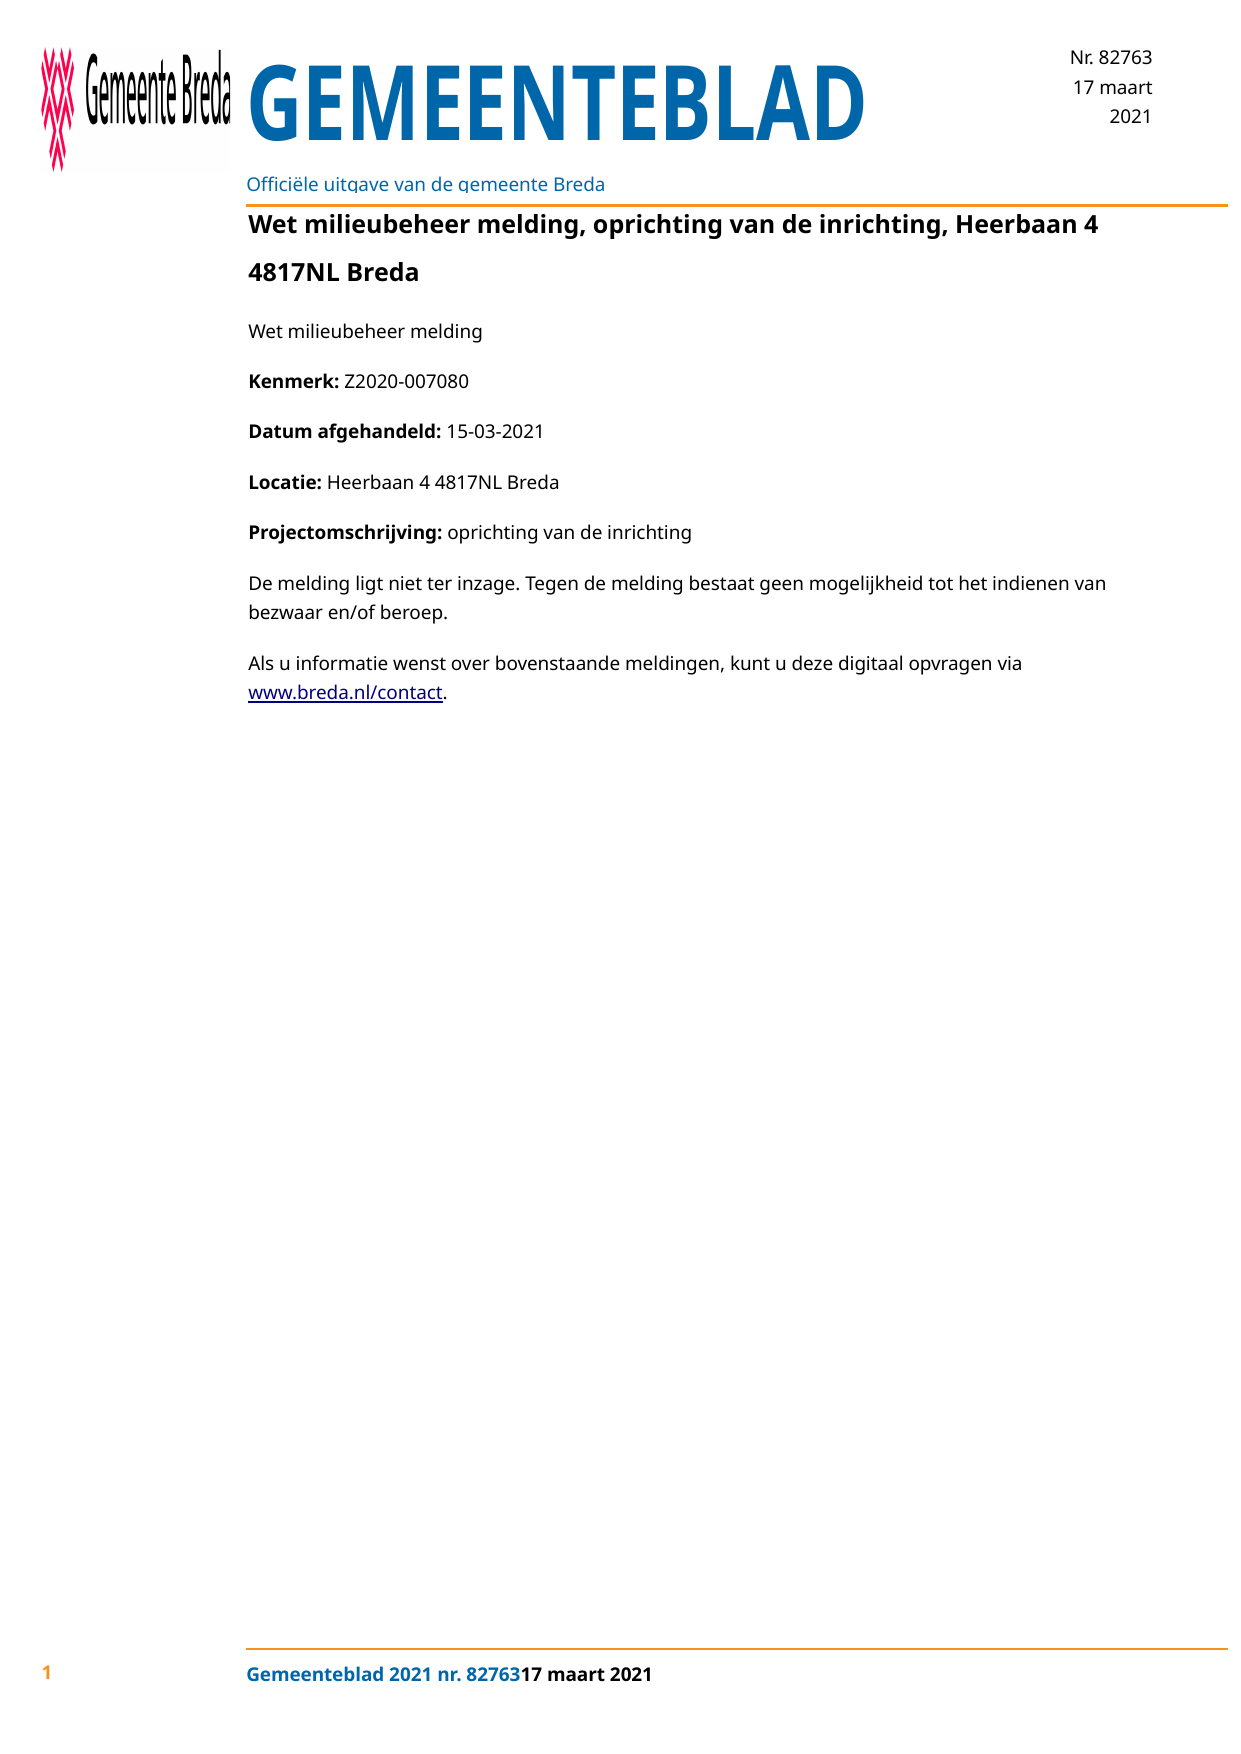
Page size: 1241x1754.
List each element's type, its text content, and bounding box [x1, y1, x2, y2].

text Als u informatie wenst over bovenstaande meldingen, kunt u deze digitaal opvragen via www.breda.nl/contact. [248, 650, 1152, 705]
text Wet milieubeheer melding [248, 318, 1152, 344]
text Locatie: Heerbaan 4 4817NL Breda [248, 469, 1152, 495]
text Kenmerk: Z2020-007080 [248, 368, 1152, 394]
picture [41, 47, 231, 172]
text Wet milieubeheer melding, oprichting van de inrichting, Heerbaan 4 4817NL Breda [248, 207, 1152, 288]
text Projectomschrijving: oprichting van de inrichting [248, 519, 1152, 545]
text De melding ligt niet ter inzage. Tegen de melding bestaat geen mogelijkheid tot het indienen van bezwaar en/of beroep. [248, 570, 1152, 625]
text Datum afgehandeld: 15-03-2021 [248, 419, 1152, 444]
